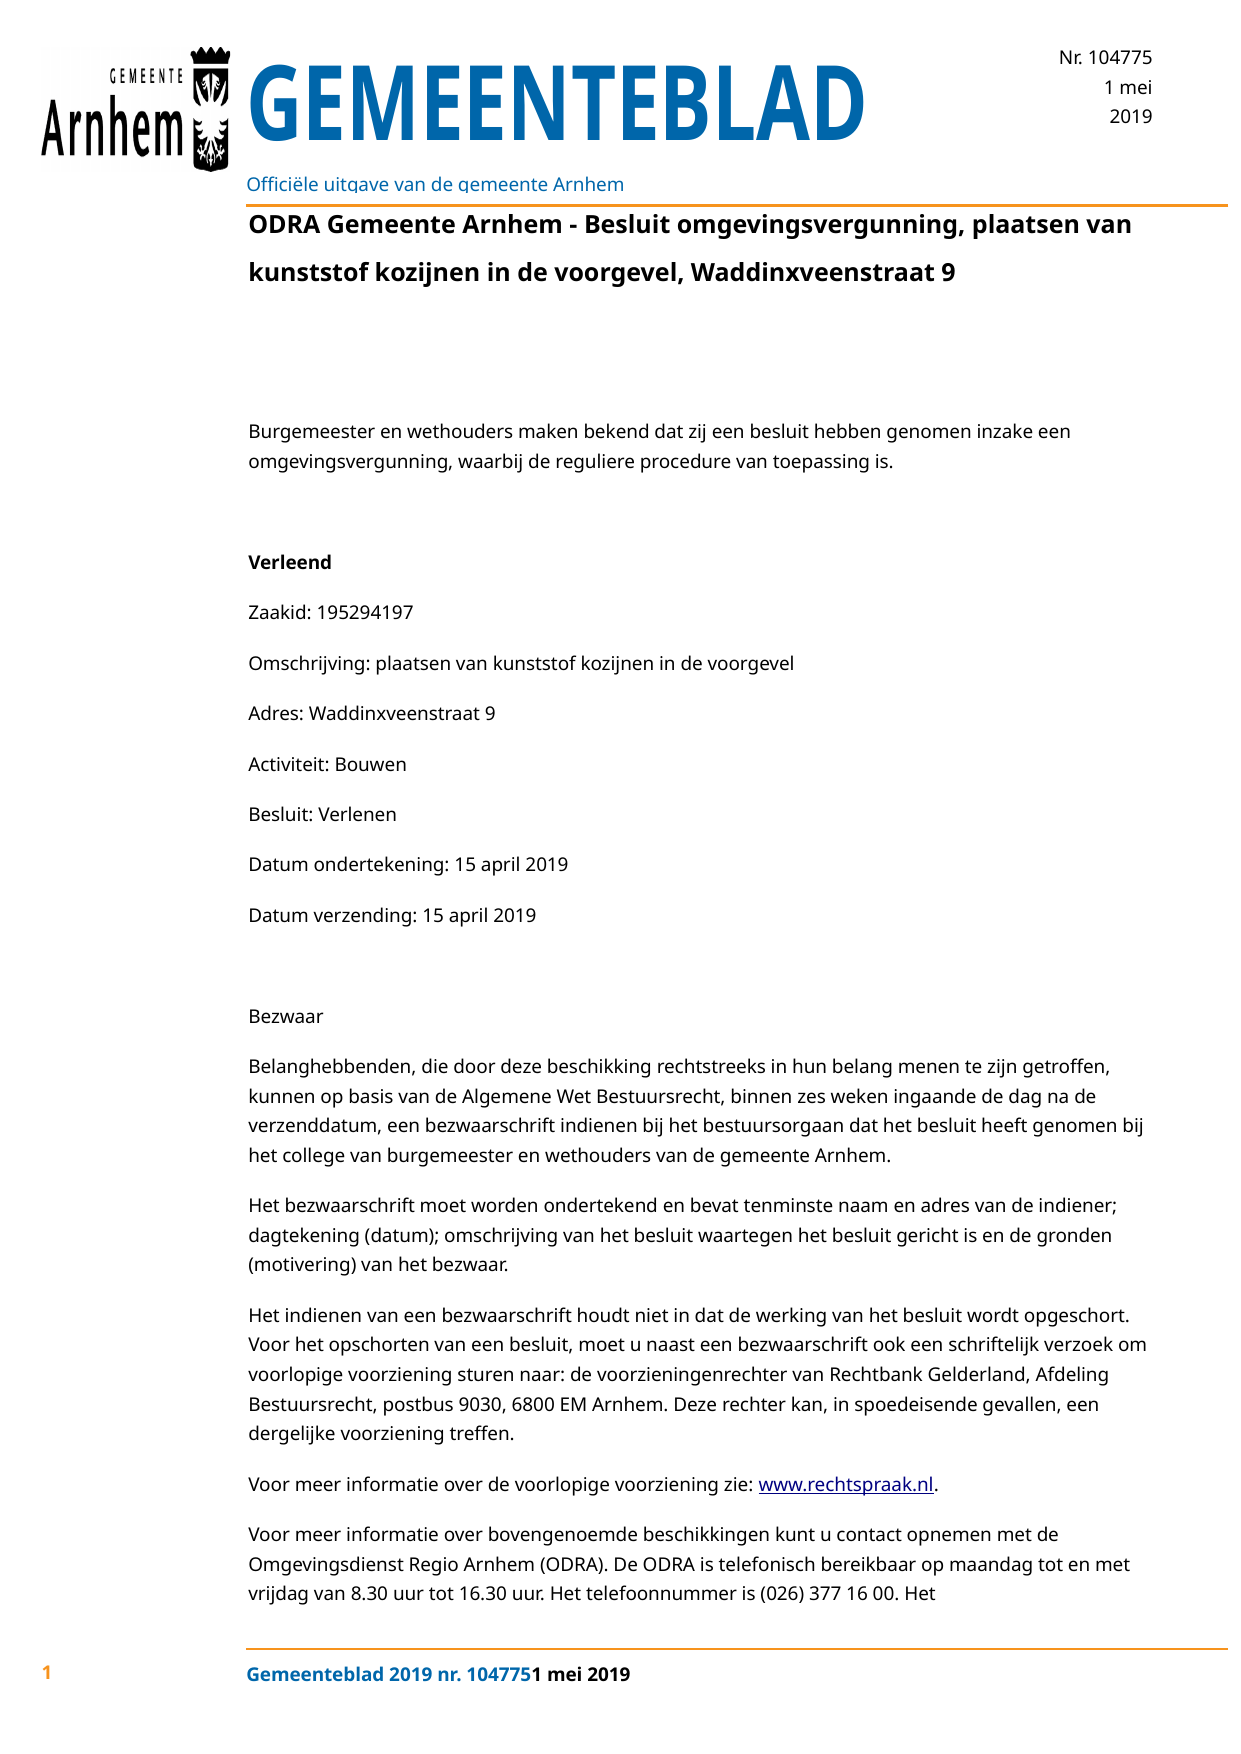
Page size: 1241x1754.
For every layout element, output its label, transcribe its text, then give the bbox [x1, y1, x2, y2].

text Datum verzending: 15 april 2019 [248, 902, 1152, 928]
picture [41, 47, 231, 172]
text ODRA Gemeente Arnhem - Besluit omgevingsvergunning, plaatsen van kunststof kozijnen in de voorgevel, Waddinxveenstraat 9 [248, 207, 1152, 288]
text Het bezwaarschrift moet worden ondertekend en bevat tenminste naam en adres van de indiener; dagtekening (datum); omschrijving van het besluit waartegen het besluit gericht is en de gronden (motivering) van het bezwaar. [248, 1192, 1152, 1277]
text Activiteit: Bouwen [248, 751, 1152, 777]
text Zaakid: 195294197 [248, 599, 1152, 625]
text Voor meer informatie over de voorlopige voorziening zie: www.rechtspraak.nl. [248, 1471, 1152, 1497]
text Datum ondertekening: 15 april 2019 [248, 852, 1152, 877]
text Verleend [248, 549, 1152, 575]
text Adres: Waddinxveenstraat 9 [248, 700, 1152, 726]
text Besluit: Verlenen [248, 801, 1152, 827]
text Bezwaar [248, 1003, 1152, 1029]
text Belanghebbenden, die door deze beschikking rechtstreeks in hun belang menen te zijn getroffen, kunnen op basis van de Algemene Wet Bestuursrecht, binnen zes weken ingaande de dag na de verzenddatum, een bezwaarschrift indienen bij het bestuursorgaan dat het besluit heeft genomen bij het college van burgemeester en wethouders van de gemeente Arnhem. [248, 1053, 1152, 1168]
text Omschrijving: plaatsen van kunststof kozijnen in de voorgevel [248, 650, 1152, 676]
text Het indienen van een bezwaarschrift houdt niet in dat de werking van het besluit wordt opgeschort. Voor het opschorten van een besluit, moet u naast een bezwaarschrift ook een schriftelijk verzoek om voorlopige voorziening sturen naar: de voorzieningenrechter van Rechtbank Gelderland, Afdeling Bestuursrecht, postbus 9030, 6800 EM Arnhem. Deze rechter kan, in spoedeisende gevallen, een dergelijke voorziening treffen. [248, 1302, 1152, 1446]
text Voor meer informatie over bovengenoemde beschikkingen kunt u contact opnemen met de Omgevingsdienst Regio Arnhem (ODRA). De ODRA is telefonisch bereikbaar op maandag tot en met vrijdag van 8.30 uur tot 16.30 uur. Het telefoonnummer is (026) 377 16 00. Het [248, 1521, 1152, 1606]
text Burgemeester en wethouders maken bekend dat zij een besluit hebben genomen inzake een omgevingsvergunning, waarbij de reguliere procedure van toepassing is. [248, 419, 1152, 474]
